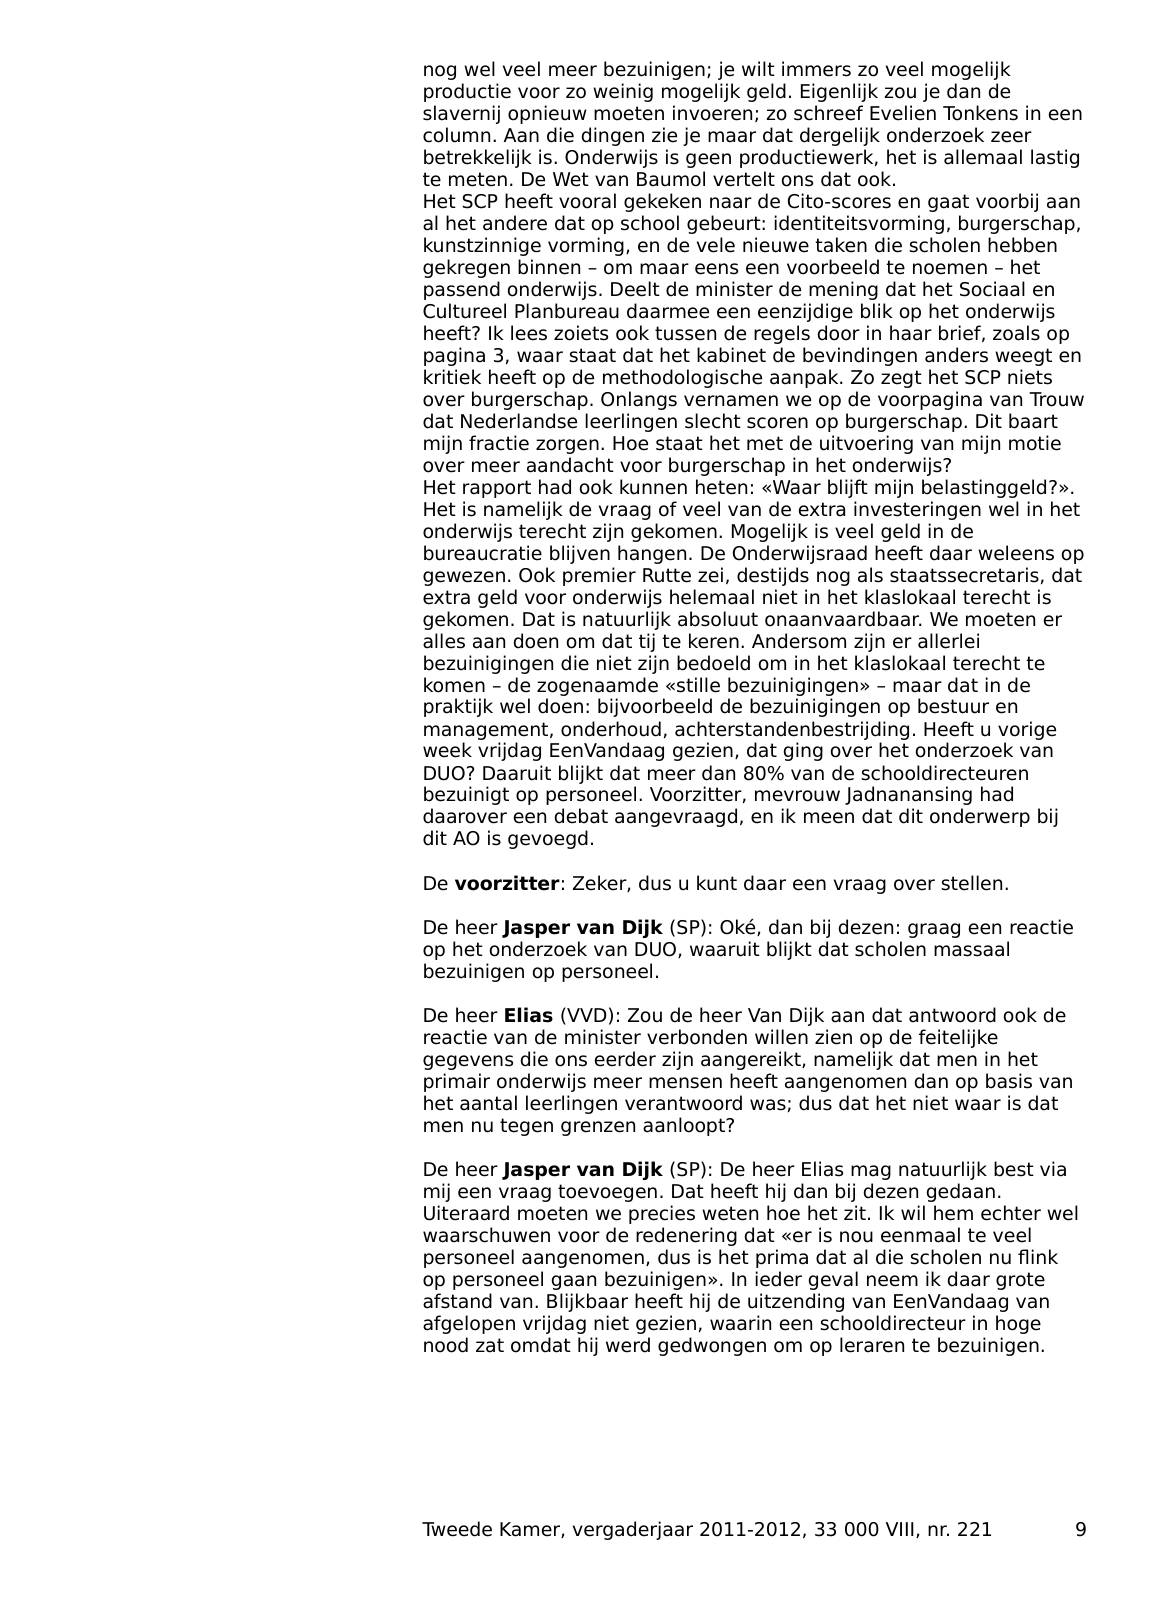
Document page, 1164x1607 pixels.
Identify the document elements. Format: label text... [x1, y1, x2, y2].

text Het SCP heeft vooral gekeken naar de Cito-scores en gaat voorbij aan al het andere dat op school gebeurt: identiteitsvorming, burgerschap, kunstzinnige vorming, en de vele nieuwe taken die scholen hebben gekregen binnen – om maar eens een voorbeeld te noemen – het passend onderwijs. Deelt de minister de mening dat het Sociaal en Cultureel Planbureau daarmee een eenzijdige blik op het onderwijs heeft? Ik lees zoiets ook tussen de regels door in haar brief, zoals op pagina 3, waar staat dat het kabinet de bevindingen anders weegt en kritiek heeft op de methodologische aanpak. Zo zegt het SCP niets over burgerschap. Onlangs vernamen we op de voorpagina van Trouw dat Nederlandse leerlingen slecht scoren op burgerschap. Dit baart mijn fractie zorgen. Hoe staat het met de uitvoering van mijn motie over meer aandacht voor burgerschap in het onderwijs? [422, 191, 1087, 477]
text nog wel veel meer bezuinigen; je wilt immers zo veel mogelijk productie voor zo weinig mogelijk geld. Eigenlijk zou je dan de slavernij opnieuw moeten invoeren; zo schreef Evelien Tonkens in een column. Aan die dingen zie je maar dat dergelijk onderzoek zeer betrekkelijk is. Onderwijs is geen productiewerk, het is allemaal lastig te meten. De Wet van Baumol vertelt ons dat ook. [422, 59, 1087, 191]
text De heer Elias (VVD): Zou de heer Van Dijk aan dat antwoord ook de reactie van de minister verbonden willen zien op de feitelijke gegevens die ons eerder zijn aangereikt, namelijk dat men in het primair onderwijs meer mensen heeft aangenomen dan op basis van het aantal leerlingen verantwoord was; dus dat het niet waar is dat men nu tegen grenzen aanloopt? [422, 1005, 1087, 1137]
text De voorzitter: Zeker, dus u kunt daar een vraag over stellen. [422, 872, 1087, 894]
text De heer Jasper van Dijk (SP): De heer Elias mag natuurlijk best via mij een vraag toevoegen. Dat heeft hij dan bij dezen gedaan. Uiteraard moeten we precies weten hoe het zit. Ik wil hem echter wel waarschuwen voor de redenering dat «er is nou eenmaal te veel personeel aangenomen, dus is het prima dat al die scholen nu flink op personeel gaan bezuinigen». In ieder geval neem ik daar grote afstand van. Blijkbaar heeft hij de uitzending van EenVandaag van afgelopen vrijdag niet gezien, waarin een schooldirecteur in hoge nood zat omdat hij werd gedwongen om op leraren te bezuinigen. [422, 1159, 1087, 1357]
text Het rapport had ook kunnen heten: «Waar blijft mijn belastinggeld?». Het is namelijk de vraag of veel van de extra investeringen wel in het onderwijs terecht zijn gekomen. Mogelijk is veel geld in de bureaucratie blijven hangen. De Onderwijsraad heeft daar weleens op gewezen. Ook premier Rutte zei, destijds nog als staatssecretaris, dat extra geld voor onderwijs helemaal niet in het klaslokaal terecht is gekomen. Dat is natuurlijk absoluut onaanvaardbaar. We moeten er alles aan doen om dat tij te keren. Andersom zijn er allerlei bezuinigingen die niet zijn bedoeld om in het klaslokaal terecht te komen – de zogenaamde «stille bezuinigingen» – maar dat in de praktijk wel doen: bijvoorbeeld de bezuinigingen op bestuur en management, onderhoud, achterstandenbestrijding. Heeft u vorige week vrijdag EenVandaag gezien, dat ging over het onderzoek van DUO? Daaruit blijkt dat meer dan 80% van de schooldirecteuren bezuinigt op personeel. Voorzitter, mevrouw Jadnanansing had daarover een debat aangevraagd, en ik meen dat dit onderwerp bij dit AO is gevoegd. [422, 477, 1087, 850]
text De heer Jasper van Dijk (SP): Oké, dan bij dezen: graag een reactie op het onderzoek van DUO, waaruit blijkt dat scholen massaal bezuinigen op personeel. [422, 917, 1087, 983]
